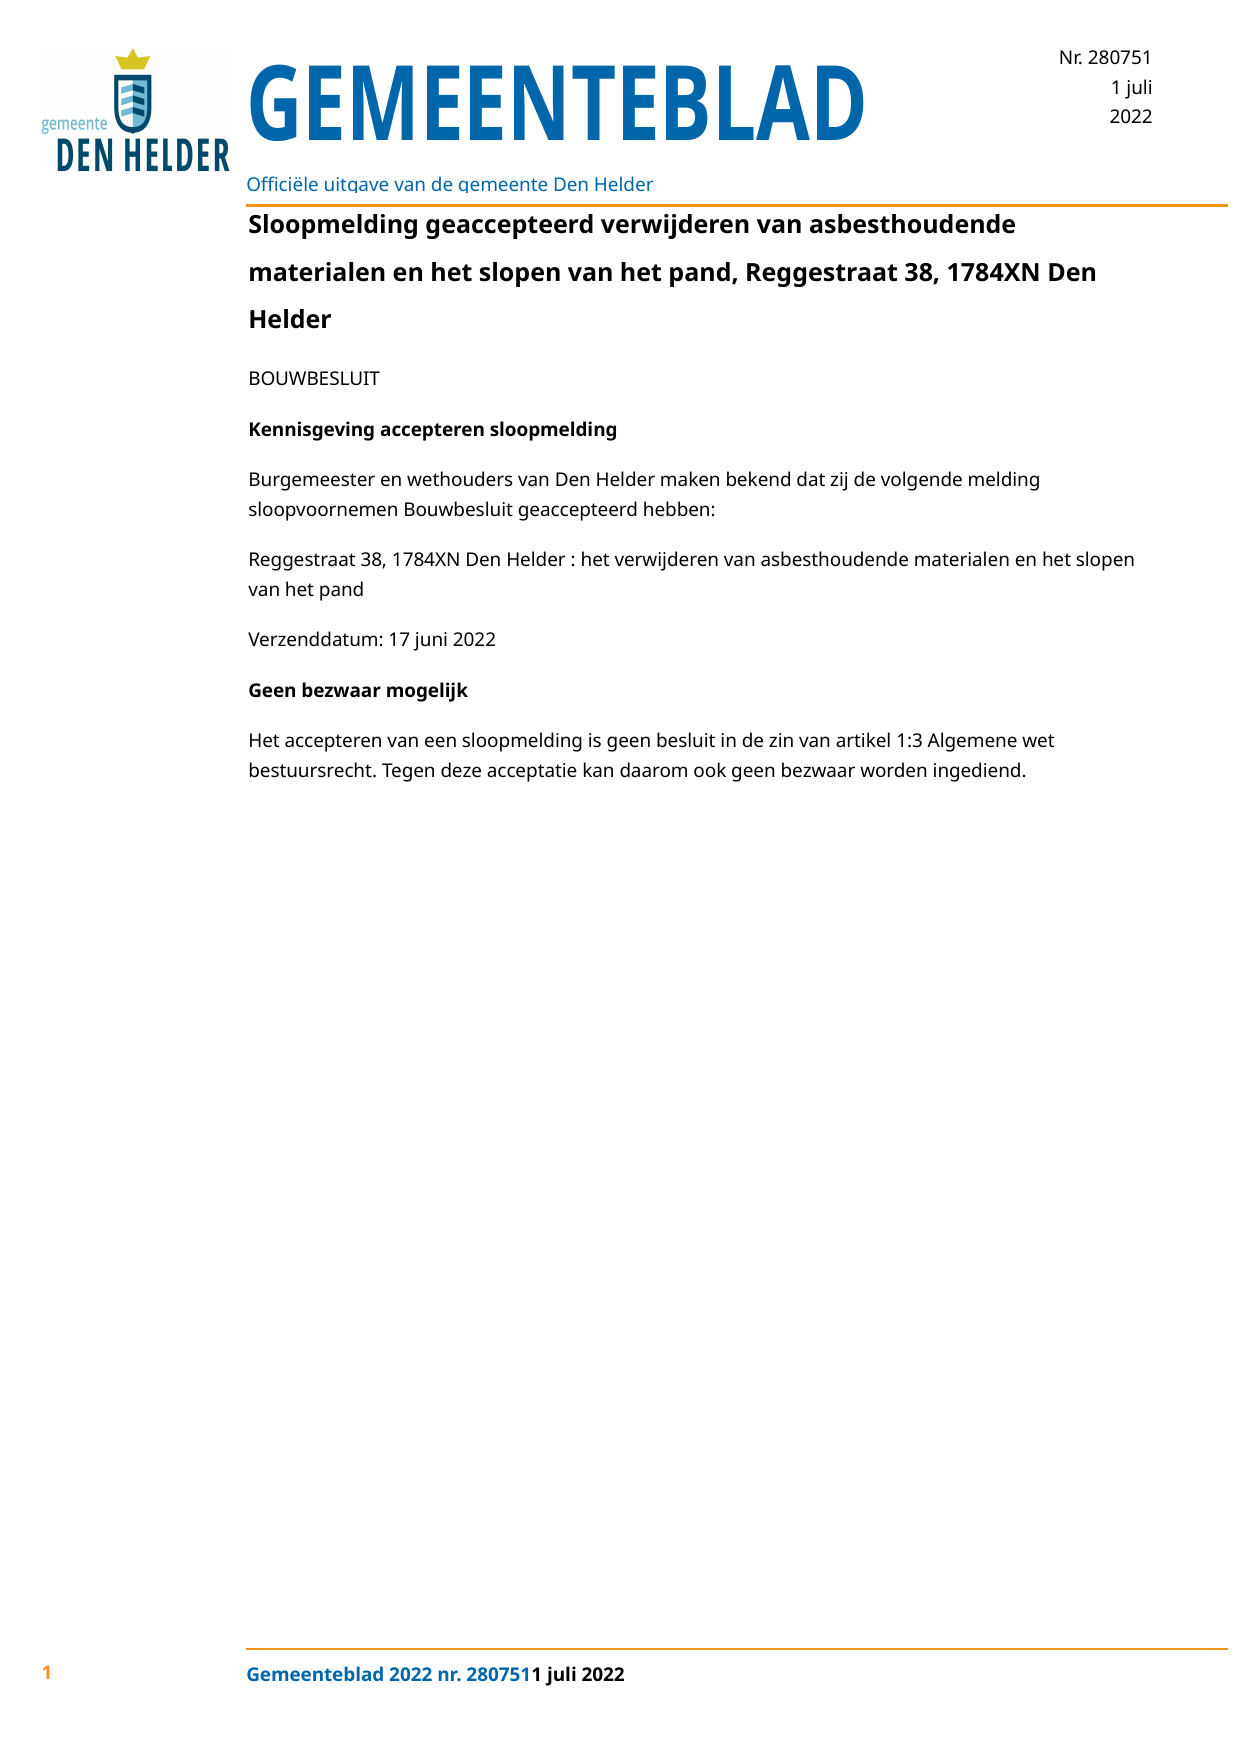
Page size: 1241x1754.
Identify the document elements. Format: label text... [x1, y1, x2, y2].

picture [220, 160, 224, 172]
picture [130, 157, 135, 172]
text Geen bezwaar mogelijk [248, 677, 1152, 702]
picture [63, 144, 68, 165]
text Het accepteren van een sloopmelding is geen besluit in de zin van artikel 1:3 Algemene wet bestuursrecht. Tegen deze acceptatie kan daarom ook geen bezwaar worden ingediend. [248, 727, 1152, 782]
picture [182, 144, 187, 165]
picture [41, 47, 231, 172]
text Reggestraat 38, 1784XN Den Helder : het verwijderen van asbesthoudende materialen en het slopen van het pand [248, 546, 1152, 602]
text BOUWBESLUIT [248, 366, 1152, 391]
text Burgemeester en wethouders van Den Helder maken bekend dat zij de volgende melding sloopvoornemen Bouwbesluit geaccepteerd hebben: [248, 466, 1152, 522]
text Verzenddatum: 17 juni 2022 [248, 626, 1152, 652]
text Sloopmelding geaccepteerd verwijderen van asbesthoudende materialen en het slopen van het pand, Reggestraat 38, 1784XN Den Helder [248, 207, 1152, 336]
text Kennisgeving accepteren sloopmelding [248, 416, 1152, 442]
picture [100, 154, 106, 172]
